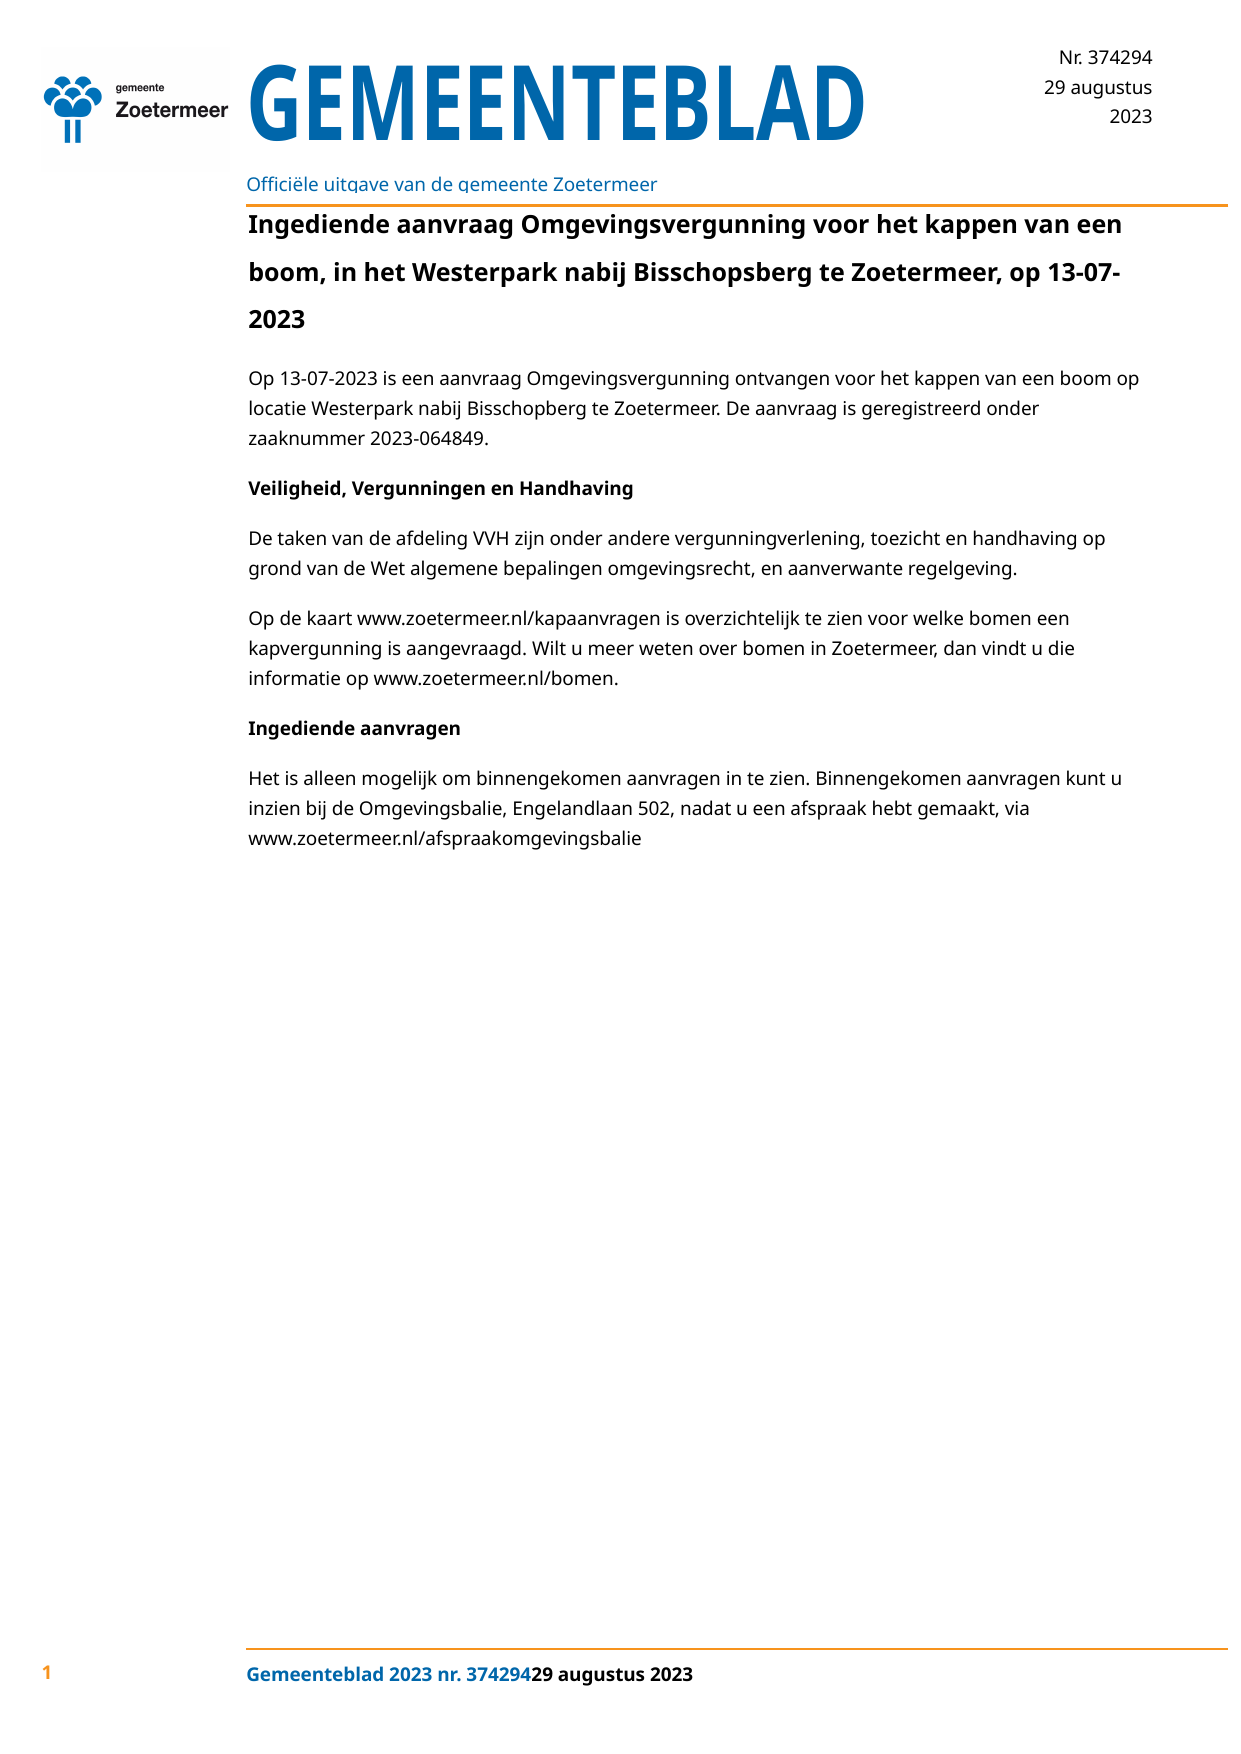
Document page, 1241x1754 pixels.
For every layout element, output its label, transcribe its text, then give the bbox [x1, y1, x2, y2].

text Op de kaart www.zoetermeer.nl/kapaanvragen is overzichtelijk te zien voor welke bomen een kapvergunning is aangevraagd. Wilt u meer weten over bomen in Zoetermeer, dan vindt u die informatie op www.zoetermeer.nl/bomen. [248, 606, 1152, 690]
text Ingediende aanvragen [248, 715, 1152, 741]
text Veiligheid, Vergunningen en Handhaving [248, 475, 1152, 501]
text Ingediende aanvraag Omgevingsvergunning voor het kappen van een boom, in het Westerpark nabij Bisschopsberg te Zoetermeer, op 13-07-2023 [248, 207, 1152, 336]
picture [41, 47, 231, 172]
text Op 13-07-2023 is een aanvraag Omgevingsvergunning ontvangen voor het kappen van een boom op locatie Westerpark nabij Bisschopberg te Zoetermeer. De aanvraag is geregistreerd onder zaaknummer 2023-064849. [248, 366, 1152, 450]
text De taken van de afdeling VVH zijn onder andere vergunningverlening, toezicht en handhaving op grond van de Wet algemene bepalingen omgevingsrecht, en aanverwante regelgeving. [248, 526, 1152, 581]
text Het is alleen mogelijk om binnengekomen aanvragen in te zien. Binnengekomen aanvragen kunt u inzien bij de Omgevingsbalie, Engelandlaan 502, nadat u een afspraak hebt gemaakt, via www.zoetermeer.nl/afspraakomgevingsbalie [248, 766, 1152, 850]
